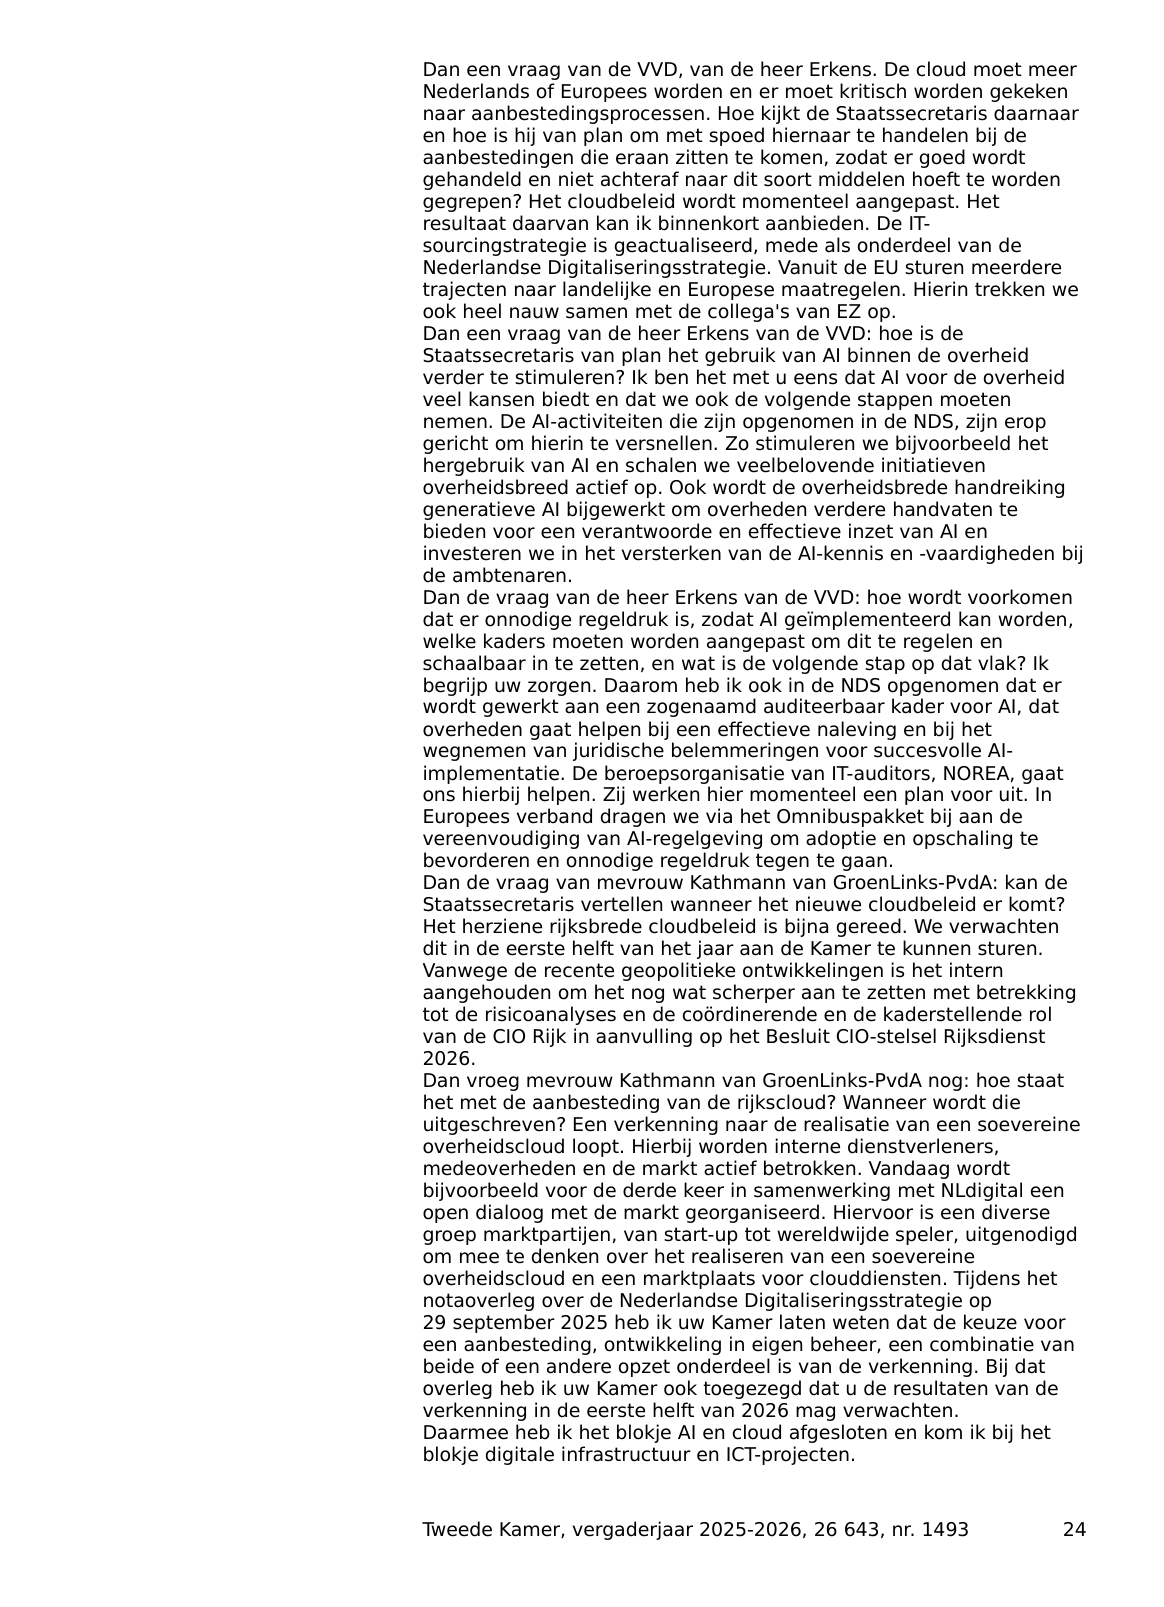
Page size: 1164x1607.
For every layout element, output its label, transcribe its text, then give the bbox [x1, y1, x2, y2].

text Daarmee heb ik het blokje AI en cloud afgesloten en kom ik bij het blokje digitale infrastructuur en ICT-projecten. [422, 1422, 1087, 1466]
text Dan de vraag van de heer Erkens van de VVD: hoe wordt voorkomen dat er onnodige regeldruk is, zodat AI geïmplementeerd kan worden, welke kaders moeten worden aangepast om dit te regelen en schaalbaar in te zetten, en wat is de volgende stap op dat vlak? Ik begrijp uw zorgen. Daarom heb ik ook in de NDS opgenomen dat er wordt gewerkt aan een zogenaamd auditeerbaar kader voor AI, dat overheden gaat helpen bij een effectieve naleving en bij het wegnemen van juridische belemmeringen voor succesvolle AI-implementatie. De beroepsorganisatie van IT-auditors, NOREA, gaat ons hierbij helpen. Zij werken hier momenteel een plan voor uit. In Europees verband dragen we via het Omnibuspakket bij aan de vereenvoudiging van AI-regelgeving om adoptie en opschaling te bevorderen en onnodige regeldruk tegen te gaan. [422, 587, 1087, 872]
text Dan een vraag van de heer Erkens van de VVD: hoe is de Staatssecretaris van plan het gebruik van AI binnen de overheid verder te stimuleren? Ik ben het met u eens dat AI voor de overheid veel kansen biedt en dat we ook de volgende stappen moeten nemen. De AI-activiteiten die zijn opgenomen in de NDS, zijn erop gericht om hierin te versnellen. Zo stimuleren we bijvoorbeeld het hergebruik van AI en schalen we veelbelovende initiatieven overheidsbreed actief op. Ook wordt de overheidsbrede handreiking generatieve AI bijgewerkt om overheden verdere handvaten te bieden voor een verantwoorde en effectieve inzet van AI en investeren we in het versterken van de AI-kennis en -vaardigheden bij de ambtenaren. [422, 323, 1087, 587]
text Dan vroeg mevrouw Kathmann van GroenLinks-PvdA nog: hoe staat het met de aanbesteding van de rijkscloud? Wanneer wordt die uitgeschreven? Een verkenning naar de realisatie van een soevereine overheidscloud loopt. Hierbij worden interne dienstverleners, medeoverheden en de markt actief betrokken. Vandaag wordt bijvoorbeeld voor de derde keer in samenwerking met NLdigital een open dialoog met de markt georganiseerd. Hiervoor is een diverse groep marktpartijen, van start-up tot wereldwijde speler, uitgenodigd om mee te denken over het realiseren van een soevereine overheidscloud en een marktplaats voor clouddiensten. Tijdens het notaoverleg over de Nederlandse Digitaliseringsstrategie op 29 september 2025 heb ik uw Kamer laten weten dat de keuze voor een aanbesteding, ontwikkeling in eigen beheer, een combinatie van beide of een andere opzet onderdeel is van de verkenning. Bij dat overleg heb ik uw Kamer ook toegezegd dat u de resultaten van de verkenning in de eerste helft van 2026 mag verwachten. [422, 1070, 1087, 1422]
text Dan de vraag van mevrouw Kathmann van GroenLinks-PvdA: kan de Staatssecretaris vertellen wanneer het nieuwe cloudbeleid er komt? Het herziene rijksbrede cloudbeleid is bijna gereed. We verwachten dit in de eerste helft van het jaar aan de Kamer te kunnen sturen. Vanwege de recente geopolitieke ontwikkelingen is het intern aangehouden om het nog wat scherper aan te zetten met betrekking tot de risicoanalyses en de coördinerende en de kaderstellende rol van de CIO Rijk in aanvulling op het Besluit CIO-stelsel Rijksdienst 2026. [422, 872, 1087, 1070]
text Dan een vraag van de VVD, van de heer Erkens. De cloud moet meer Nederlands of Europees worden en er moet kritisch worden gekeken naar aanbestedingsprocessen. Hoe kijkt de Staatssecretaris daarnaar en hoe is hij van plan om met spoed hiernaar te handelen bij de aanbestedingen die eraan zitten te komen, zodat er goed wordt gehandeld en niet achteraf naar dit soort middelen hoeft te worden gegrepen? Het cloudbeleid wordt momenteel aangepast. Het resultaat daarvan kan ik binnenkort aanbieden. De IT-sourcingstrategie is geactualiseerd, mede als onderdeel van de Nederlandse Digitaliseringsstrategie. Vanuit de EU sturen meerdere trajecten naar landelijke en Europese maatregelen. Hierin trekken we ook heel nauw samen met de collega's van EZ op. [422, 59, 1087, 323]
